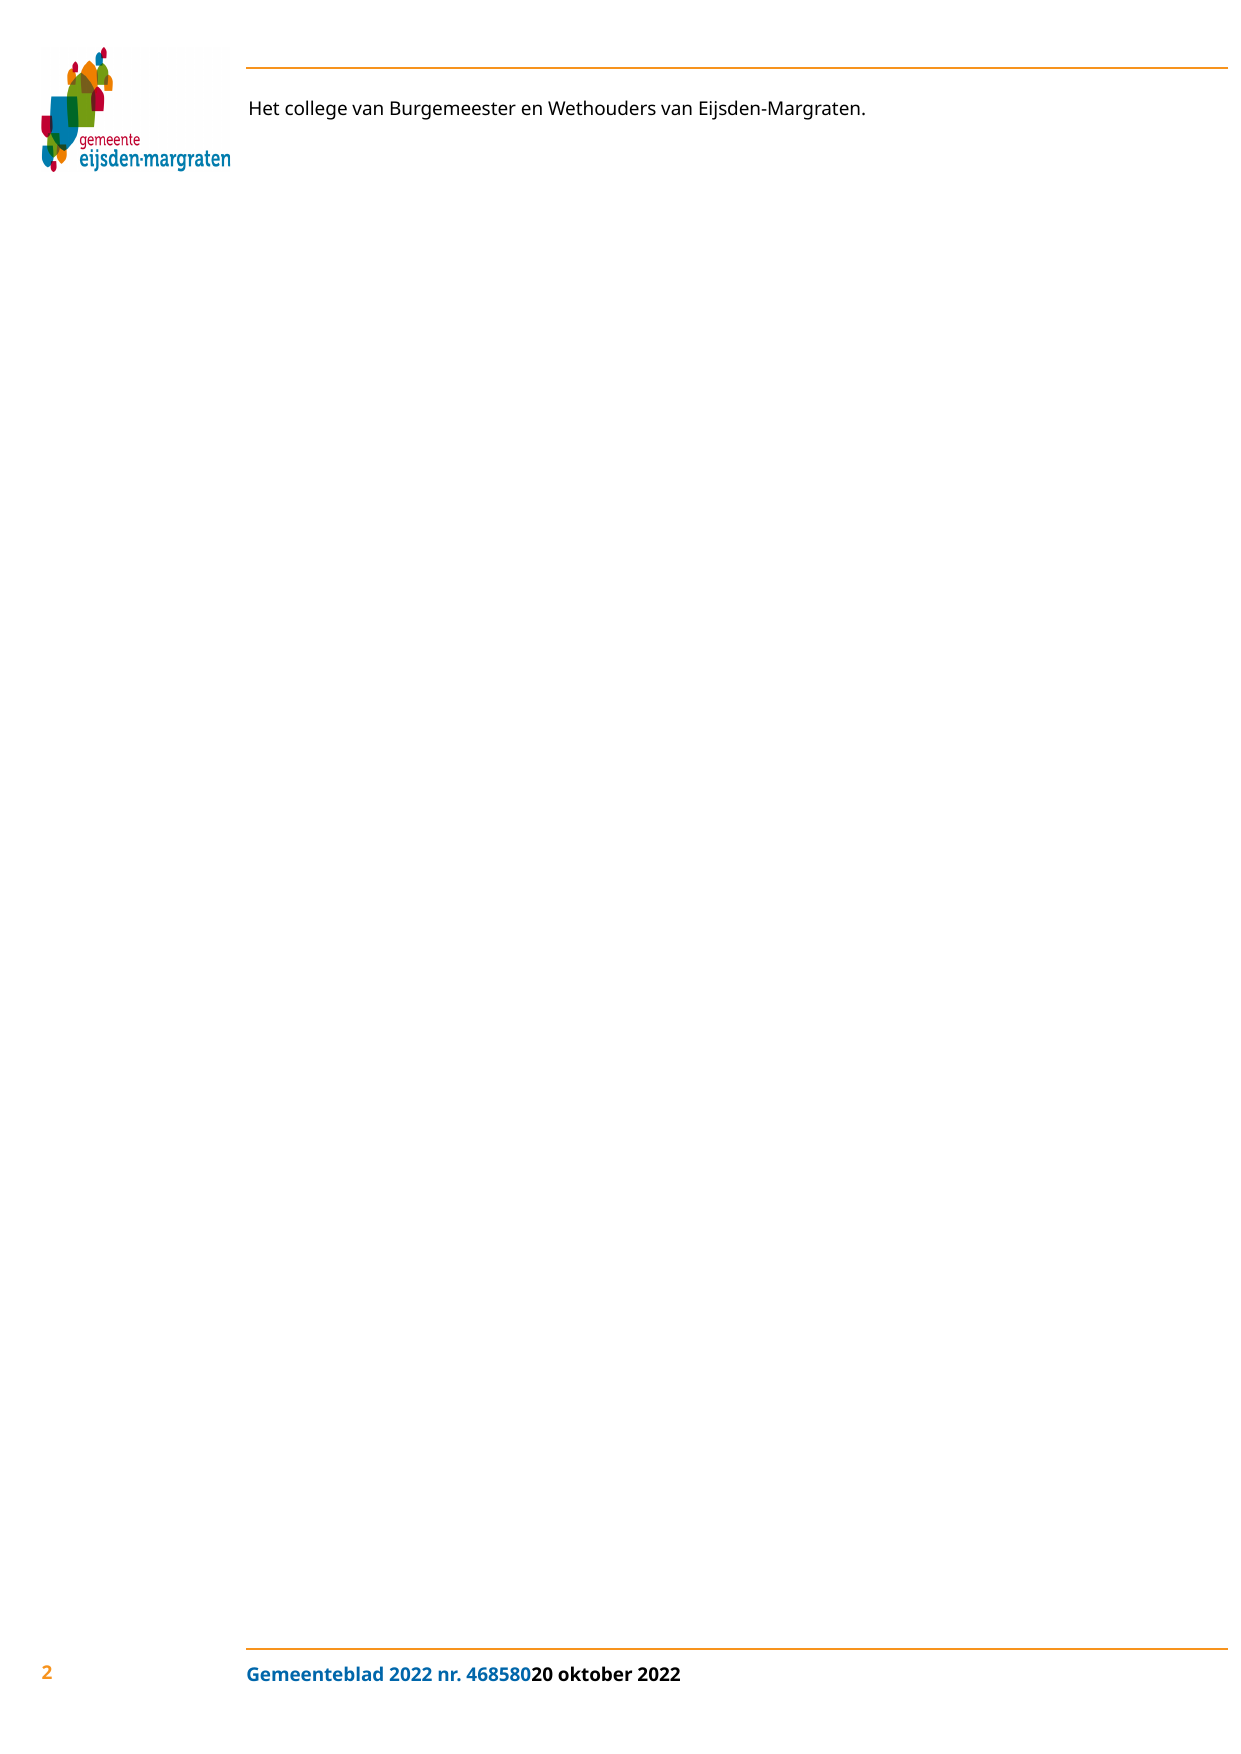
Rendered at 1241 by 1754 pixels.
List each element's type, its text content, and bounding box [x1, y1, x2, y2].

picture [41, 47, 231, 172]
text Het college van Burgemeester en Wethouders van Eijsden-Margraten. [248, 95, 1152, 121]
